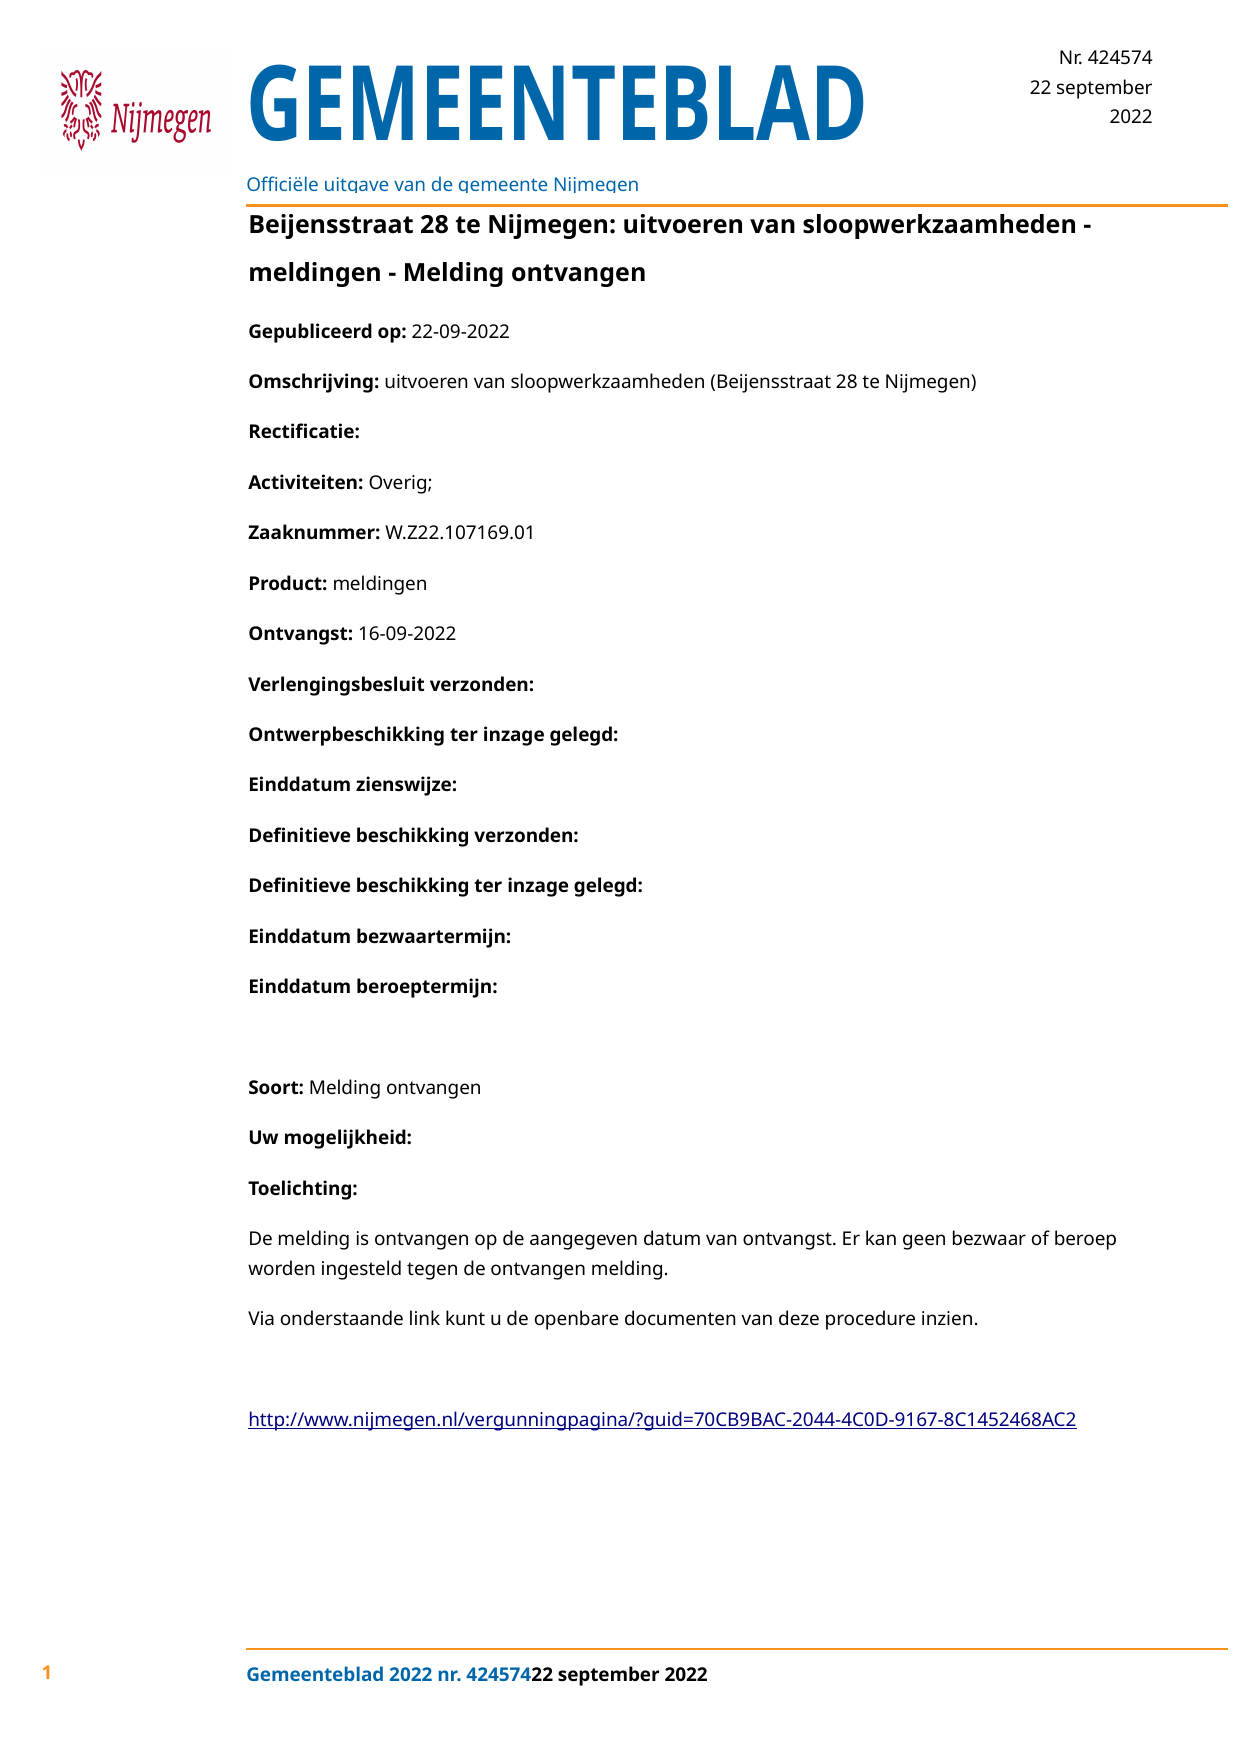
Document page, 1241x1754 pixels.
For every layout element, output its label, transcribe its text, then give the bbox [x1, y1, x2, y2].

text Uw mogelijkheid: [248, 1124, 1152, 1150]
text Via onderstaande link kunt u de openbare documenten van deze procedure inzien. [248, 1305, 1152, 1331]
text Rectificatie: [248, 419, 1152, 444]
text Gepubliceerd op: 22-09-2022 [248, 318, 1152, 344]
text Toelichting: [248, 1175, 1152, 1201]
text http://www.nijmegen.nl/vergunningpagina/?guid=70CB9BAC-2044-4C0D-9167-8C1452468AC2 [248, 1406, 1152, 1432]
text Definitieve beschikking verzonden: [248, 822, 1152, 848]
text Soort: Melding ontvangen [248, 1074, 1152, 1100]
text Product: meldingen [248, 570, 1152, 596]
text Einddatum bezwaartermijn: [248, 923, 1152, 949]
text Omschrijving: uitvoeren van sloopwerkzaamheden (Beijensstraat 28 te Nijmegen) [248, 368, 1152, 394]
text Verlengingsbesluit verzonden: [248, 671, 1152, 697]
picture [41, 47, 231, 172]
text Einddatum beroeptermijn: [248, 973, 1152, 999]
text De melding is ontvangen op de aangegeven datum van ontvangst. Er kan geen bezwaar of beroep worden ingesteld tegen de ontvangen melding. [248, 1225, 1152, 1281]
text Activiteiten: Overig; [248, 469, 1152, 495]
text Definitieve beschikking ter inzage gelegd: [248, 872, 1152, 898]
text Ontwerpbeschikking ter inzage gelegd: [248, 721, 1152, 747]
text Ontvangst: 16-09-2022 [248, 620, 1152, 646]
text Beijensstraat 28 te Nijmegen: uitvoeren van sloopwerkzaamheden - meldingen - Melding ontvangen [248, 207, 1152, 288]
text Zaaknummer: W.Z22.107169.01 [248, 519, 1152, 545]
text Einddatum zienswijze: [248, 772, 1152, 797]
